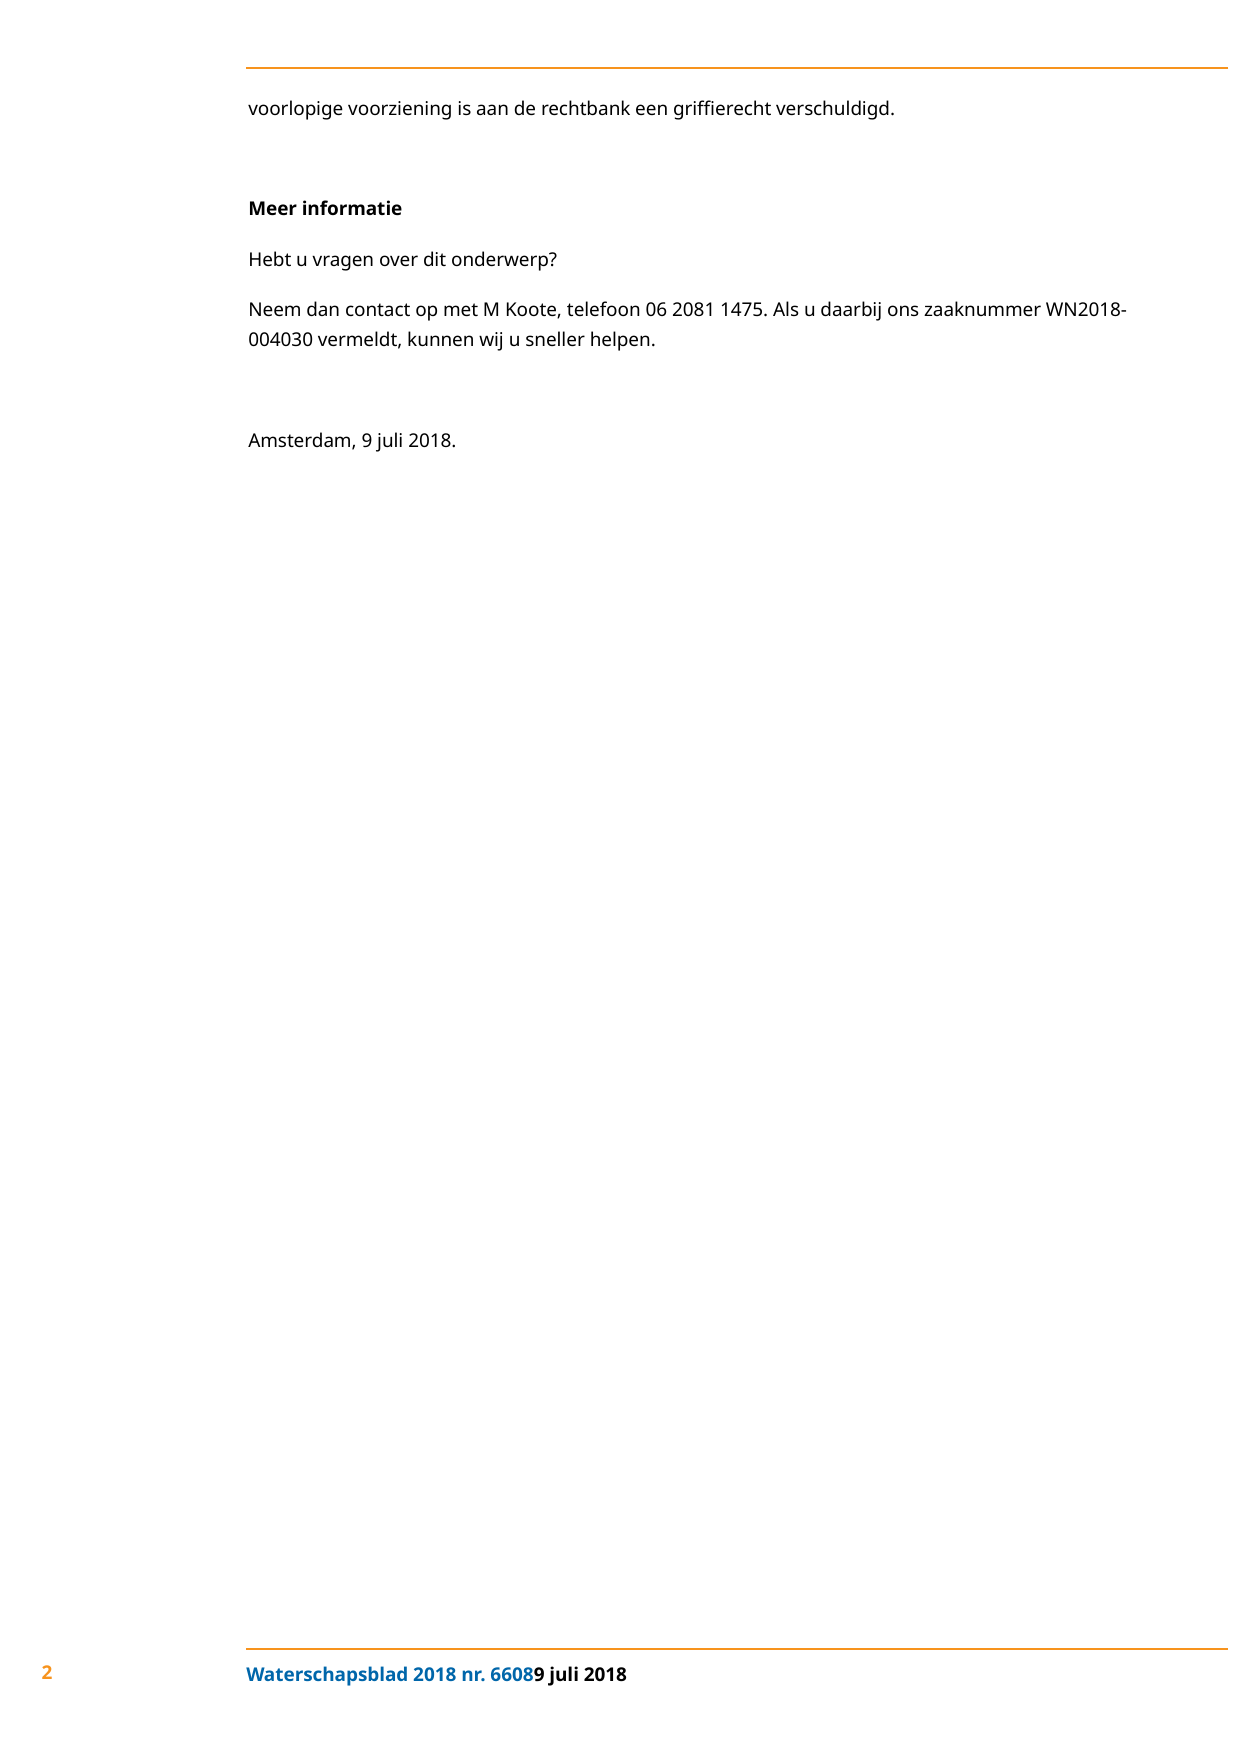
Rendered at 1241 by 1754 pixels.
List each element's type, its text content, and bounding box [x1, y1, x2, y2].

text Neem dan contact op met M Koote, telefoon 06 2081 1475. Als u daarbij ons zaaknummer WN2018-004030 vermeldt, kunnen wij u sneller helpen. [248, 296, 1152, 352]
text Hebt u vragen over dit onderwerp? [248, 246, 1152, 272]
picture [41, 47, 231, 172]
text Meer informatie [248, 196, 1152, 221]
text Amsterdam, 9 juli 2018. [248, 427, 1152, 453]
text voorlopige voorziening is aan de rechtbank een griffierecht verschuldigd. [248, 95, 1152, 121]
